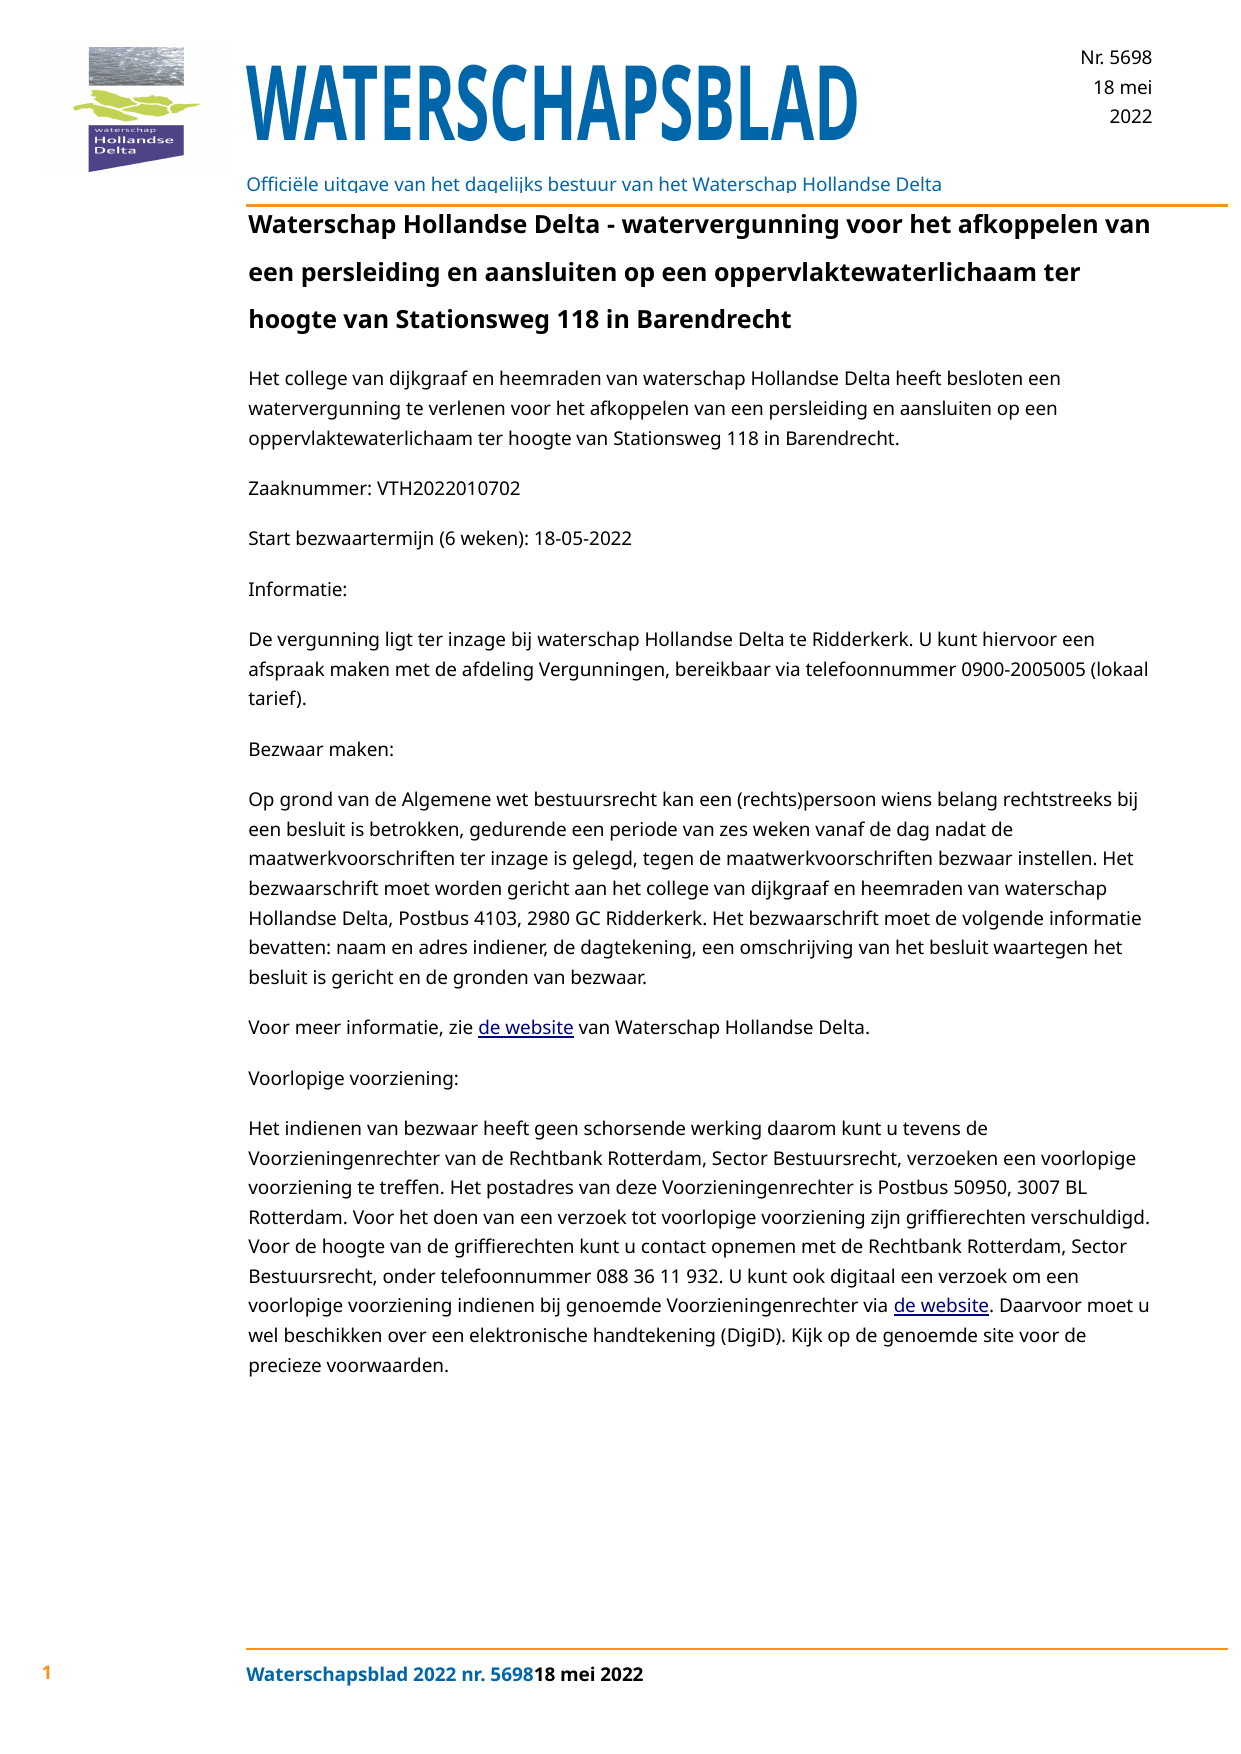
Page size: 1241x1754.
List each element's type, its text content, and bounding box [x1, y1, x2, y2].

text Zaaknummer: VTH2022010702 [248, 475, 1152, 501]
text Voorlopige voorziening: [248, 1065, 1152, 1090]
text Het indienen van bezwaar heeft geen schorsende werking daarom kunt u tevens de Voorzieningenrechter van de Rechtbank Rotterdam, Sector Bestuursrecht, verzoeken een voorlopige voorziening te treffen. Het postadres van deze Voorzieningenrechter is Postbus 50950, 3007 BL Rotterdam. Voor het doen van een verzoek tot voorlopige voorziening zijn griffierechten verschuldigd. Voor de hoogte van de griffierechten kunt u contact opnemen met de Rechtbank Rotterdam, Sector Bestuursrecht, onder telefoonnummer 088 36 11 932. U kunt ook digitaal een verzoek om een voorlopige voorziening indienen bij genoemde Voorzieningenrechter via de website. Daarvoor moet u wel beschikken over een elektronische handtekening (DigiD). Kijk op de genoemde site voor de precieze voorwaarden. [248, 1115, 1152, 1377]
text Op grond van de Algemene wet bestuursrecht kan een (rechts)persoon wiens belang rechtstreeks bij een besluit is betrokken, gedurende een periode van zes weken vanaf de dag nadat de maatwerkvoorschriften ter inzage is gelegd, tegen de maatwerkvoorschriften bezwaar instellen. Het bezwaarschrift moet worden gericht aan het college van dijkgraaf en heemraden van waterschap Hollandse Delta, Postbus 4103, 2980 GC Ridderkerk. Het bezwaarschrift moet de volgende informatie bevatten: naam en adres indiener, de dagtekening, een omschrijving van het besluit waartegen het besluit is gericht en de gronden van bezwaar. [248, 786, 1152, 989]
text Bezwaar maken: [248, 736, 1152, 762]
text De vergunning ligt ter inzage bij waterschap Hollandse Delta te Ridderkerk. U kunt hiervoor een afspraak maken met de afdeling Vergunningen, bereikbaar via telefoonnummer 0900-2005005 (lokaal tarief). [248, 626, 1152, 711]
text Start bezwaartermijn (6 weken): 18-05-2022 [248, 526, 1152, 551]
text Waterschap Hollandse Delta - watervergunning voor het afkoppelen van een persleiding en aansluiten op een oppervlaktewaterlichaam ter hoogte van Stationsweg 118 in Barendrecht [248, 207, 1152, 336]
text Informatie: [248, 576, 1152, 602]
text Het college van dijkgraaf en heemraden van waterschap Hollandse Delta heeft besloten een watervergunning te verlenen voor het afkoppelen van een persleiding en aansluiten op een oppervlaktewaterlichaam ter hoogte van Stationsweg 118 in Barendrecht. [248, 366, 1152, 450]
text Voor meer informatie, zie de website van Waterschap Hollandse Delta. [248, 1014, 1152, 1040]
picture [41, 47, 231, 172]
